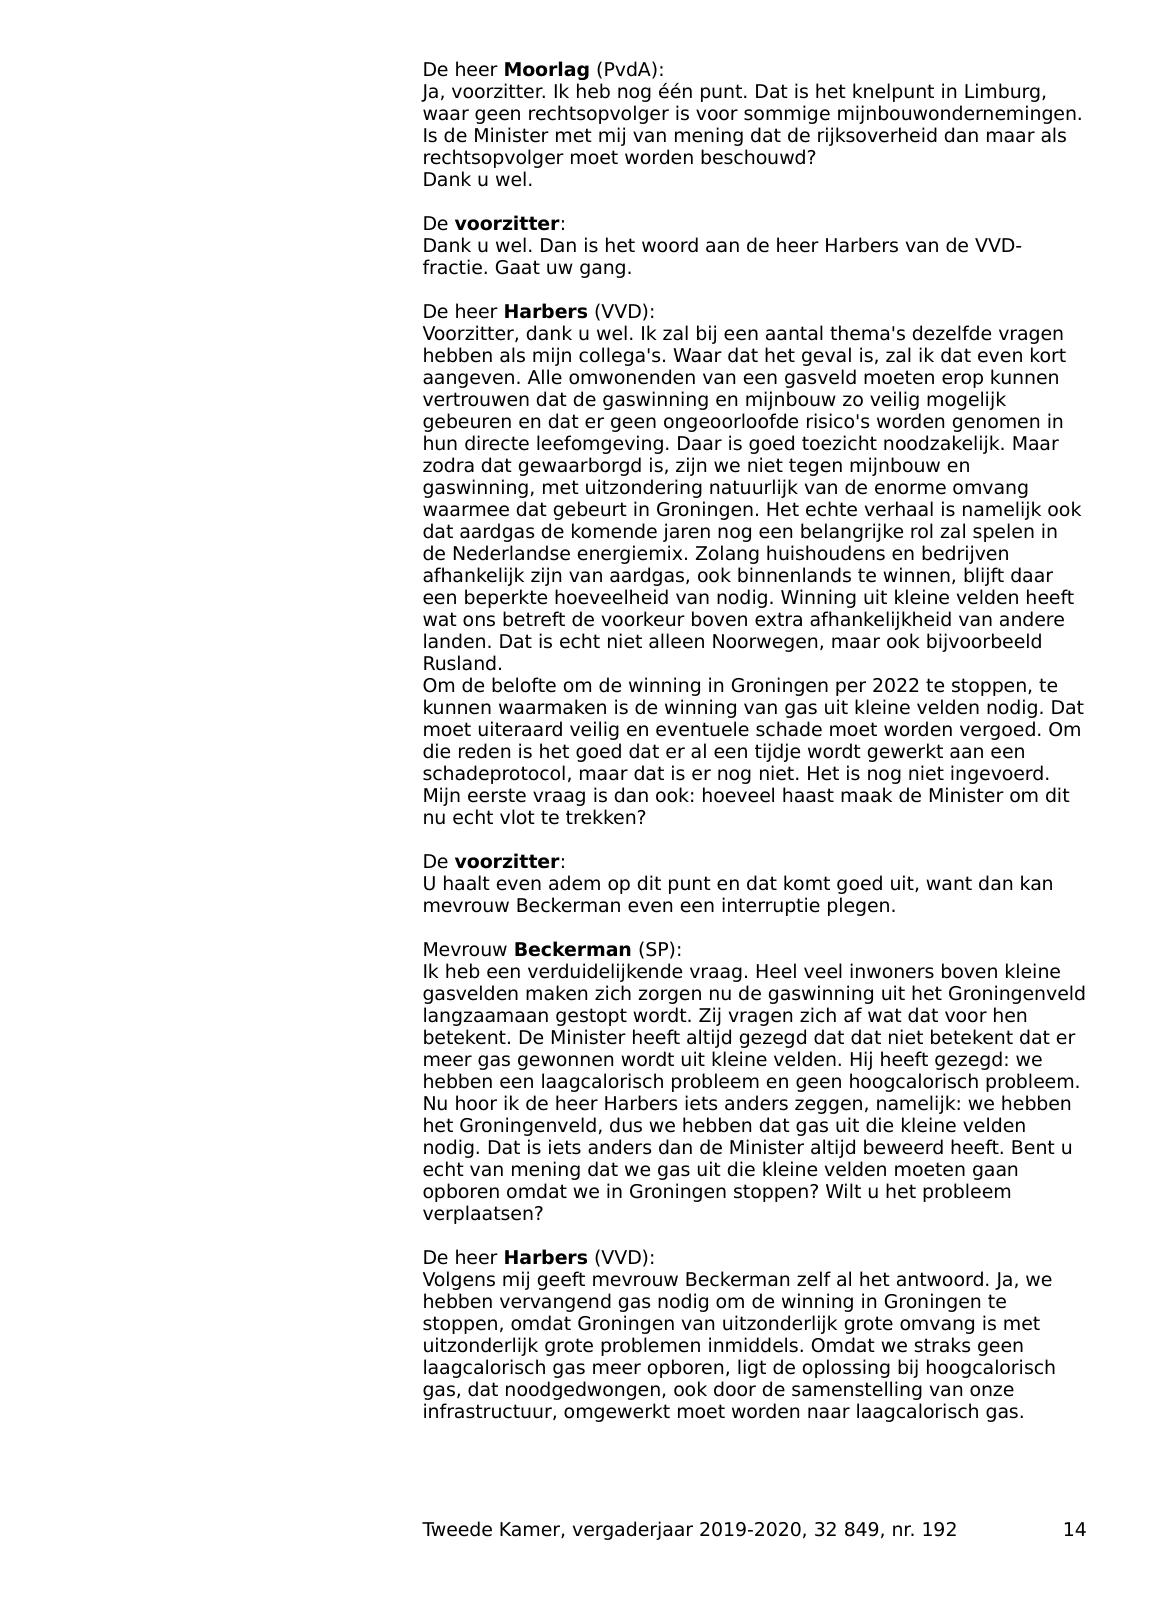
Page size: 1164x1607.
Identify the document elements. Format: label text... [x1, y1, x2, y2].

text De heer Harbers (VVD): [422, 1247, 1087, 1269]
text De voorzitter: [422, 851, 1087, 873]
text Ik heb een verduidelijkende vraag. Heel veel inwoners boven kleine gasvelden maken zich zorgen nu de gaswinning uit het Groningenveld langzaamaan gestopt wordt. Zij vragen zich af wat dat voor hen betekent. De Minister heeft altijd gezegd dat dat niet betekent dat er meer gas gewonnen wordt uit kleine velden. Hij heeft gezegd: we hebben een laagcalorisch probleem en geen hoogcalorisch probleem. Nu hoor ik de heer Harbers iets anders zeggen, namelijk: we hebben het Groningenveld, dus we hebben dat gas uit die kleine velden nodig. Dat is iets anders dan de Minister altijd beweerd heeft. Bent u echt van mening dat we gas uit die kleine velden moeten gaan opboren omdat we in Groningen stoppen? Wilt u het probleem verplaatsen? [422, 961, 1087, 1225]
text Voorzitter, dank u wel. Ik zal bij een aantal thema's dezelfde vragen hebben als mijn collega's. Waar dat het geval is, zal ik dat even kort aangeven. Alle omwonenden van een gasveld moeten erop kunnen vertrouwen dat de gaswinning en mijnbouw zo veilig mogelijk gebeuren en dat er geen ongeoorloofde risico's worden genomen in hun directe leefomgeving. Daar is goed toezicht noodzakelijk. Maar zodra dat gewaarborgd is, zijn we niet tegen mijnbouw en gaswinning, met uitzondering natuurlijk van de enorme omvang waarmee dat gebeurt in Groningen. Het echte verhaal is namelijk ook dat aardgas de komende jaren nog een belangrijke rol zal spelen in de Nederlandse energiemix. Zolang huishoudens en bedrijven afhankelijk zijn van aardgas, ook binnenlands te winnen, blijft daar een beperkte hoeveelheid van nodig. Winning uit kleine velden heeft wat ons betreft de voorkeur boven extra afhankelijkheid van andere landen. Dat is echt niet alleen Noorwegen, maar ook bijvoorbeeld Rusland. [422, 323, 1087, 675]
text De heer Moorlag (PvdA): [422, 59, 1087, 81]
text Volgens mij geeft mevrouw Beckerman zelf al het antwoord. Ja, we hebben vervangend gas nodig om de winning in Groningen te stoppen, omdat Groningen van uitzonderlijk grote omvang is met uitzonderlijk grote problemen inmiddels. Omdat we straks geen laagcalorisch gas meer opboren, ligt de oplossing bij hoogcalorisch gas, dat noodgedwongen, ook door de samenstelling van onze infrastructuur, omgewerkt moet worden naar laagcalorisch gas. [422, 1269, 1087, 1423]
text Mevrouw Beckerman (SP): [422, 939, 1087, 961]
text De heer Harbers (VVD): [422, 301, 1087, 323]
text U haalt even adem op dit punt en dat komt goed uit, want dan kan mevrouw Beckerman even een interruptie plegen. [422, 873, 1087, 917]
text Dank u wel. Dan is het woord aan de heer Harbers van de VVD-fractie. Gaat uw gang. [422, 235, 1087, 279]
text Ja, voorzitter. Ik heb nog één punt. Dat is het knelpunt in Limburg, waar geen rechtsopvolger is voor sommige mijnbouwondernemingen. Is de Minister met mij van mening dat de rijksoverheid dan maar als rechtsopvolger moet worden beschouwd? [422, 81, 1087, 169]
text Om de belofte om de winning in Groningen per 2022 te stoppen, te kunnen waarmaken is de winning van gas uit kleine velden nodig. Dat moet uiteraard veilig en eventuele schade moet worden vergoed. Om die reden is het goed dat er al een tijdje wordt gewerkt aan een schadeprotocol, maar dat is er nog niet. Het is nog niet ingevoerd. Mijn eerste vraag is dan ook: hoeveel haast maak de Minister om dit nu echt vlot te trekken? [422, 675, 1087, 829]
text De voorzitter: [422, 213, 1087, 235]
text Dank u wel. [422, 169, 1087, 191]
